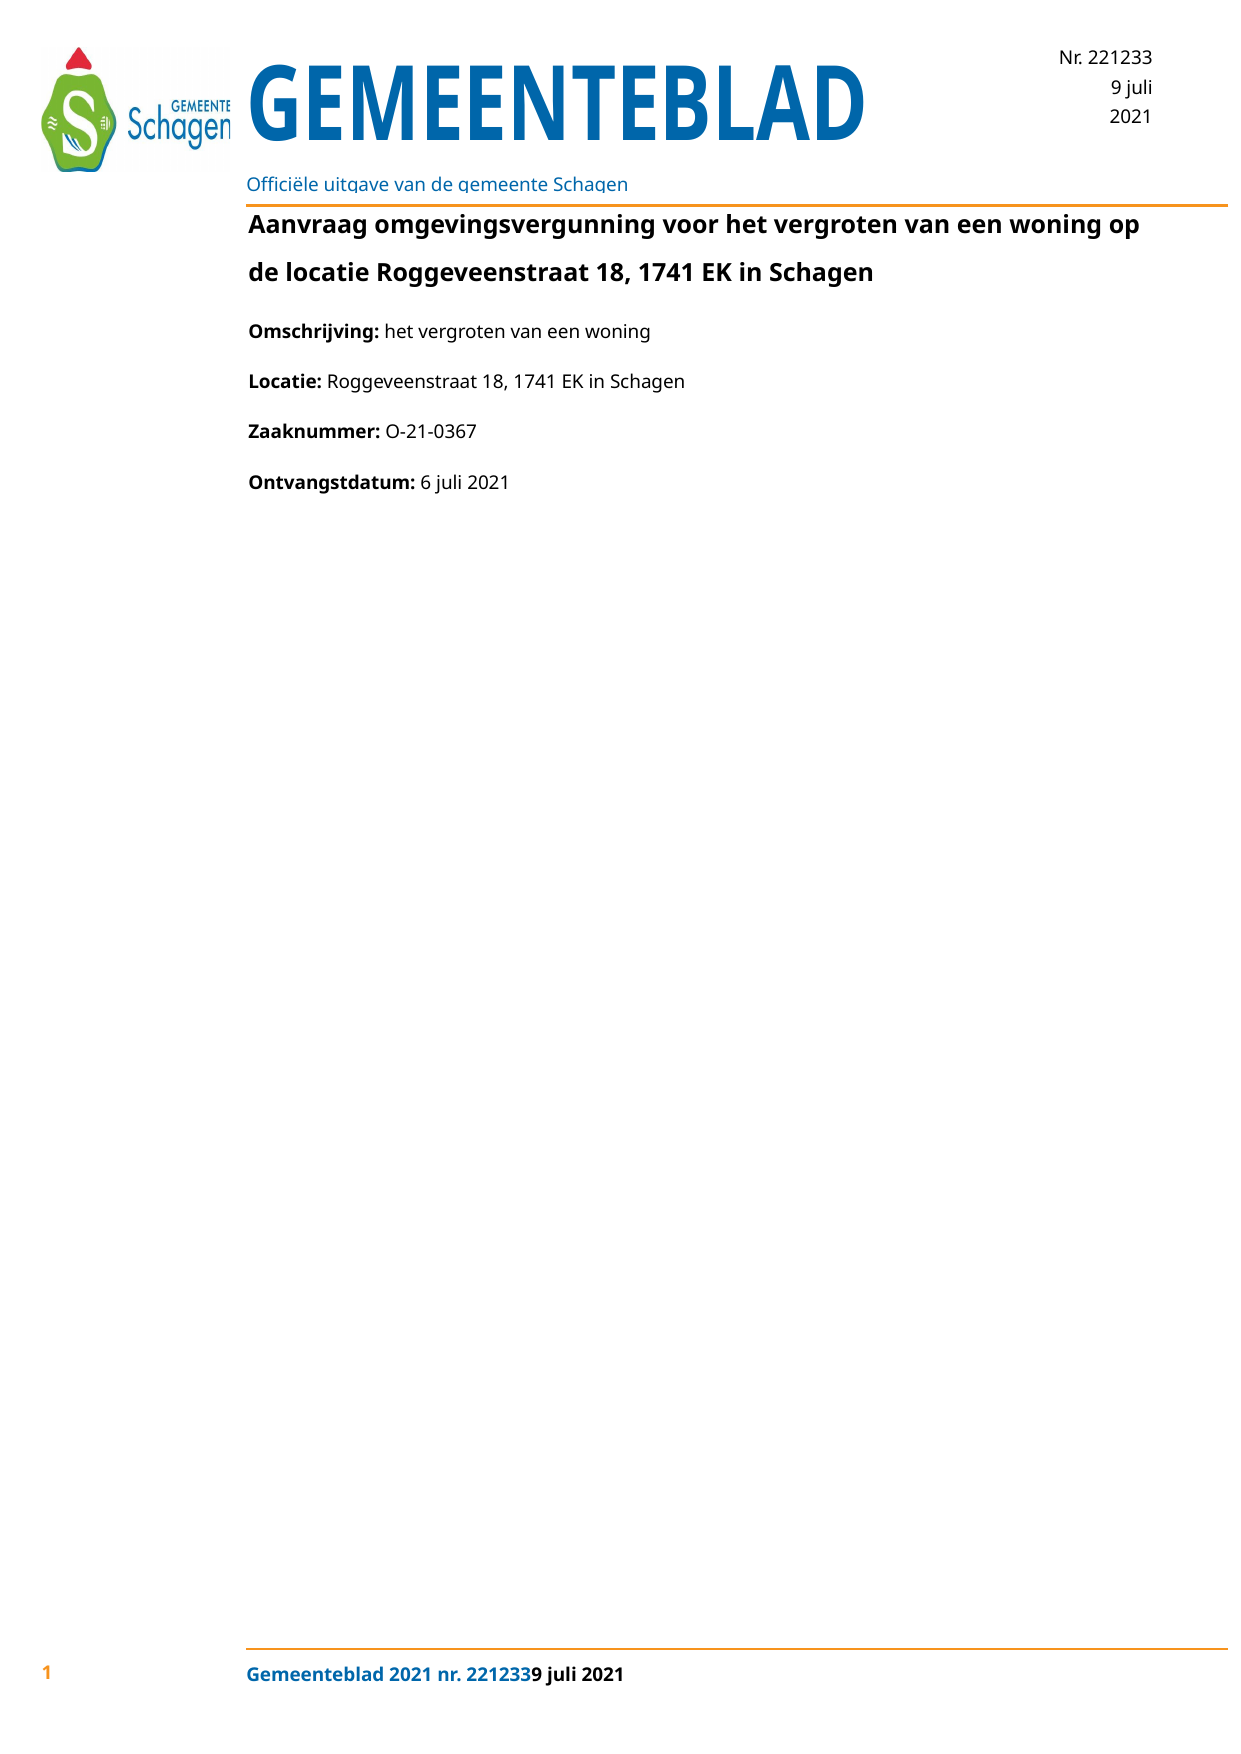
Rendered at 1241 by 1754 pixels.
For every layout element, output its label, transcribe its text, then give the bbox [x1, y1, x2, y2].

text Omschrijving: het vergroten van een woning [248, 318, 1152, 344]
text Zaaknummer: O-21-0367 [248, 419, 1152, 444]
picture [41, 47, 231, 172]
text Aanvraag omgevingsvergunning voor het vergroten van een woning op de locatie Roggeveenstraat 18, 1741 EK in Schagen [248, 207, 1152, 288]
text Locatie: Roggeveenstraat 18, 1741 EK in Schagen [248, 368, 1152, 394]
text Ontvangstdatum: 6 juli 2021 [248, 469, 1152, 495]
